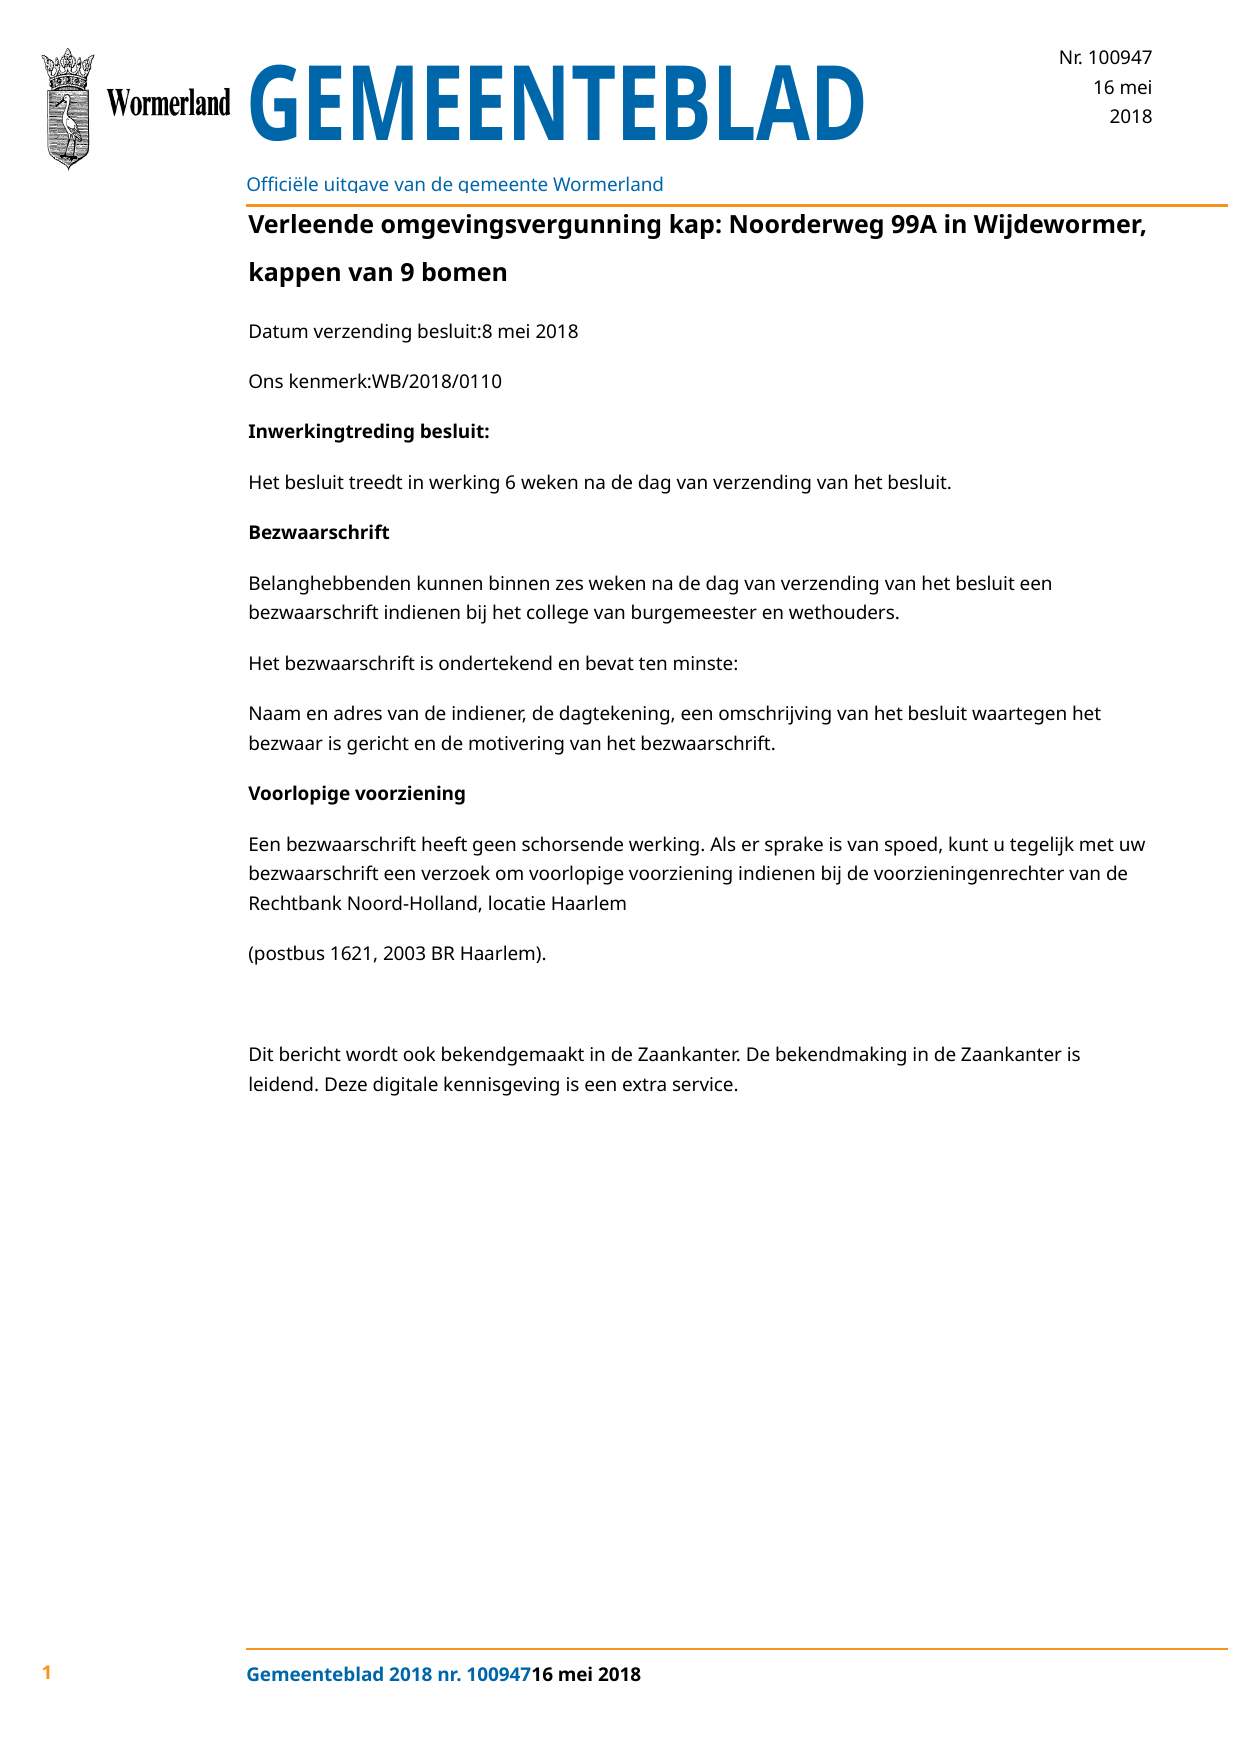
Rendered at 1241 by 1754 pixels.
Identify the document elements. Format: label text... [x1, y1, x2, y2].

text Bezwaarschrift [248, 519, 1152, 545]
text Verleende omgevingsvergunning kap: Noorderweg 99A in Wijdewormer, kappen van 9 bomen [248, 207, 1152, 288]
text Het bezwaarschrift is ondertekend en bevat ten minste: [248, 650, 1152, 676]
text Voorlopige voorziening [248, 780, 1152, 806]
text Dit bericht wordt ook bekendgemaakt in de Zaankanter. De bekendmaking in de Zaankanter is leidend. Deze digitale kennisgeving is een extra service. [248, 1041, 1152, 1097]
text Het besluit treedt in werking 6 weken na de dag van verzending van het besluit. [248, 469, 1152, 495]
text (postbus 1621, 2003 BR Haarlem). [248, 940, 1152, 966]
picture [41, 47, 231, 172]
text Ons kenmerk:WB/2018/0110 [248, 368, 1152, 394]
text Inwerkingtreding besluit: [248, 419, 1152, 444]
text Naam en adres van de indiener, de dagtekening, een omschrijving van het besluit waartegen het bezwaar is gericht en de motivering van het bezwaarschrift. [248, 700, 1152, 756]
text Belanghebbenden kunnen binnen zes weken na de dag van verzending van het besluit een bezwaarschrift indienen bij het college van burgemeester en wethouders. [248, 570, 1152, 625]
text Datum verzending besluit:8 mei 2018 [248, 318, 1152, 344]
text Een bezwaarschrift heeft geen schorsende werking. Als er sprake is van spoed, kunt u tegelijk met uw bezwaarschrift een verzoek om voorlopige voorziening indienen bij de voorzieningenrechter van de Rechtbank Noord-Holland, locatie Haarlem [248, 831, 1152, 916]
